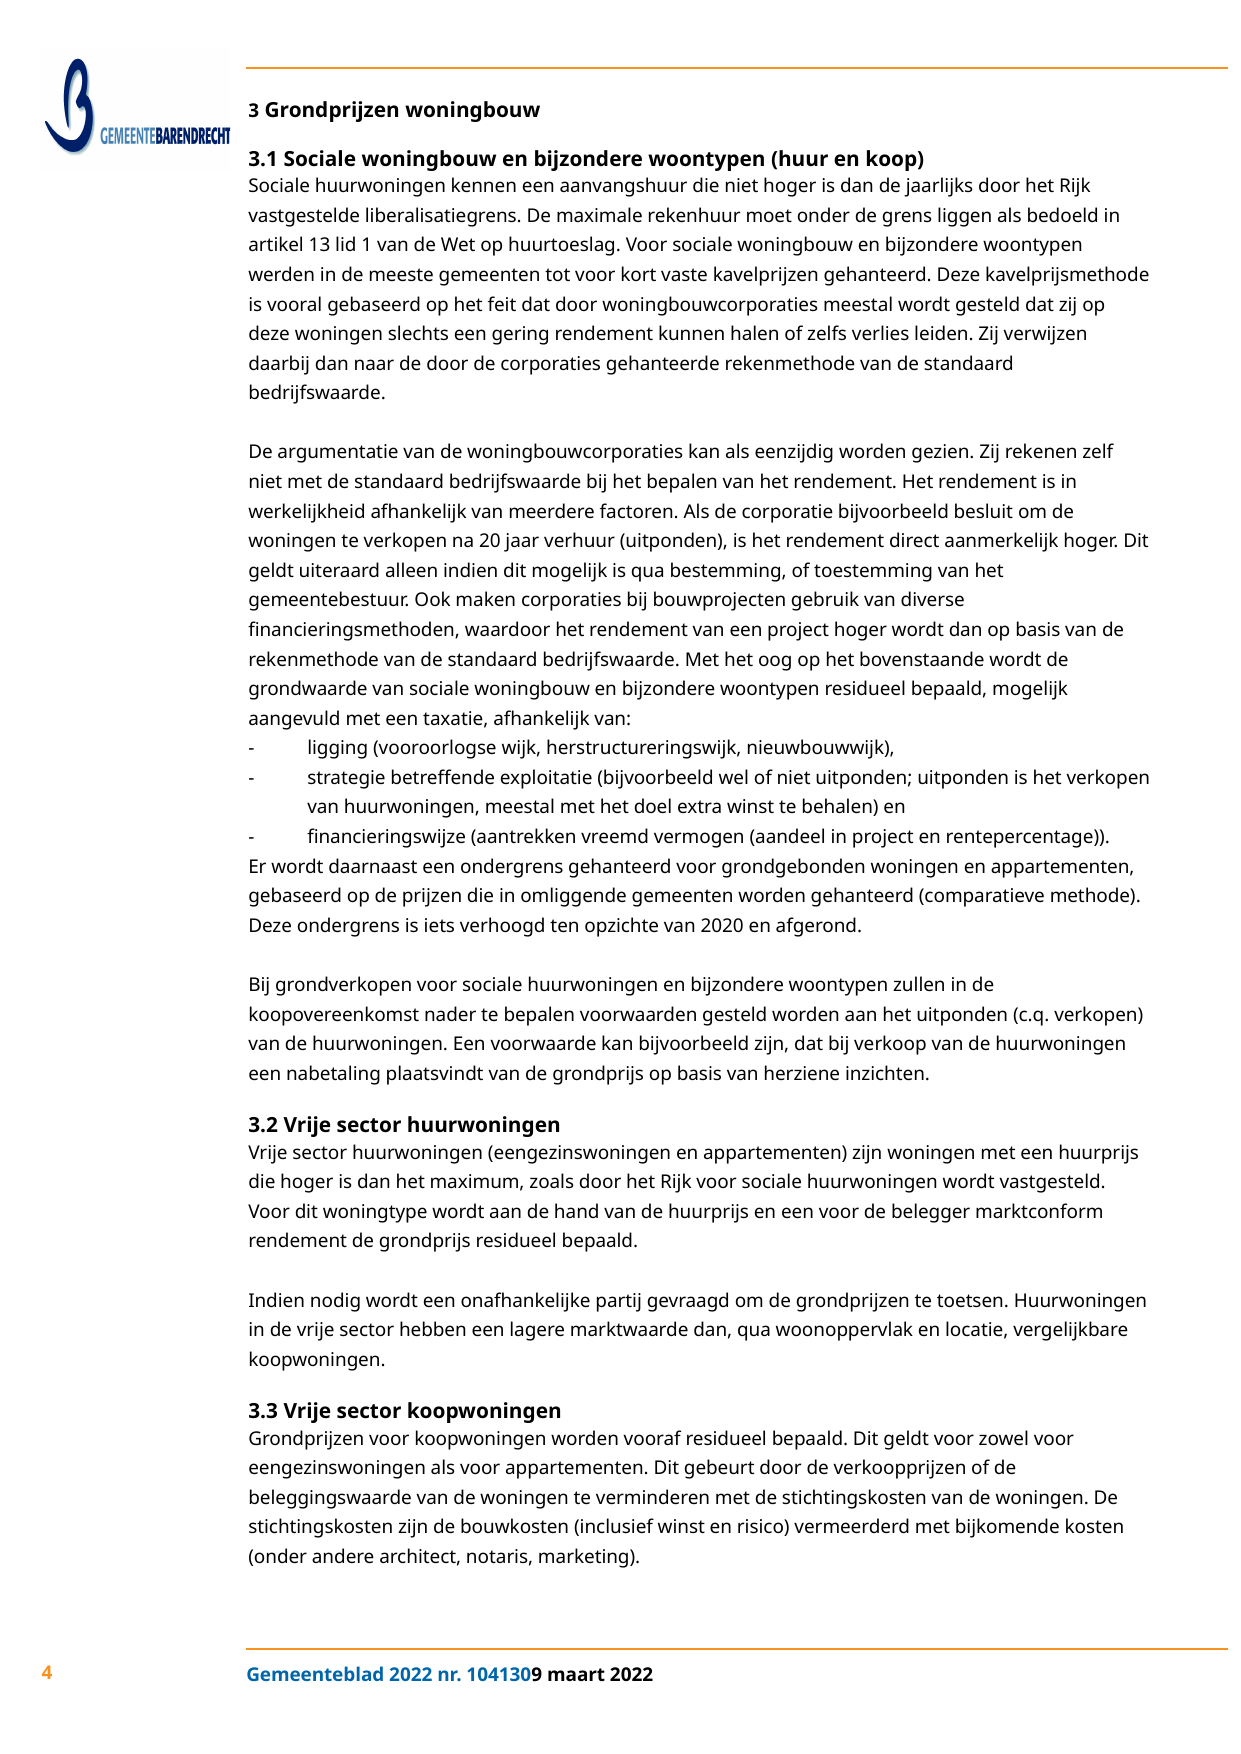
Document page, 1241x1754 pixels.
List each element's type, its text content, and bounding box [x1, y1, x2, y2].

text Er wordt daarnaast een ondergrens gehanteerd voor grondgebonden woningen en appartementen, gebaseerd op de prijzen die in omliggende gemeenten worden gehanteerd (comparatieve methode). Deze ondergrens is iets verhoogd ten opzichte van 2020 en afgerond. [248, 853, 1152, 938]
text 3.3 Vrije sector koopwoningen [248, 1396, 1152, 1425]
text Indien nodig wordt een onafhankelijke partij gevraagd om de grondprijzen te toetsen. Huurwoningen in de vrije sector hebben een lagere marktwaarde dan, qua woonoppervlak en locatie, vergelijkbare koopwoningen. [248, 1287, 1152, 1372]
text Vrije sector huurwoningen (eengezinswoningen en appartementen) zijn woningen met een huurprijs die hoger is dan het maximum, zoals door het Rijk voor sociale huurwoningen wordt vastgesteld. Voor dit woningtype wordt aan de hand van de huurprijs en een voor de belegger marktconform rendement de grondprijs residueel bepaald. [248, 1139, 1152, 1253]
text 3.2 Vrije sector huurwoningen [248, 1110, 1152, 1139]
text Sociale huurwoningen kennen een aanvangshuur die niet hoger is dan de jaarlijks door het Rijk vastgestelde liberalisatiegrens. De maximale rekenhuur moet onder de grens liggen als bedoeld in artikel 13 lid 1 van de Wet op huurtoeslag. Voor sociale woningbouw en bijzondere woontypen werden in de meeste gemeenten tot voor kort vaste kavelprijzen gehanteerd. Deze kavelprijsmethode is vooral gebaseerd op het feit dat door woningbouwcorporaties meestal wordt gesteld dat zij op deze woningen slechts een gering rendement kunnen halen of zelfs verlies leiden. Zij verwijzen daarbij dan naar de door de corporaties gehanteerde rekenmethode van de standaard bedrijfswaarde. [248, 172, 1152, 405]
picture [41, 47, 231, 172]
text Grondprijzen voor koopwoningen worden vooraf residueel bepaald. Dit geldt voor zowel voor eengezinswoningen als voor appartementen. Dit gebeurt door de verkoopprijzen of de beleggingswaarde van de woningen te verminderen met de stichtingskosten van de woningen. De stichtingskosten zijn de bouwkosten (inclusief winst en risico) vermeerderd met bijkomende kosten (onder andere architect, notaris, marketing). [248, 1425, 1152, 1569]
text De argumentatie van de woningbouwcorporaties kan als eenzijdig worden gezien. Zij rekenen zelf niet met de standaard bedrijfswaarde bij het bepalen van het rendement. Het rendement is in werkelijkheid afhankelijk van meerdere factoren. Als de corporatie bijvoorbeeld besluit om de woningen te verkopen na 20 jaar verhuur (uitponden), is het rendement direct aanmerkelijk hoger. Dit geldt uiteraard alleen indien dit mogelijk is qua bestemming, of toestemming van het gemeentebestuur. Ook maken corporaties bij bouwprojecten gebruik van diverse financieringsmethoden, waardoor het rendement van een project hoger wordt dan op basis van de rekenmethode van de standaard bedrijfswaarde. Met het oog op het bovenstaande wordt de grondwaarde van sociale woningbouw en bijzondere woontypen residueel bepaald, mogelijk aangevuld met een taxatie, afhankelijk van: [248, 439, 1152, 731]
text Bij grondverkopen voor sociale huurwoningen en bijzondere woontypen zullen in de koopovereenkomst nader te bepalen voorwaarden gesteld worden aan het uitponden (c.q. verkopen) van de huurwoningen. Een voorwaarde kan bijvoorbeeld zijn, dat bij verkoop van de huurwoningen een nabetaling plaatsvindt van de grondprijs op basis van herziene inzichten. [248, 971, 1152, 1086]
list financieringswijze (aantrekken vreemd vermogen (aandeel in project en rentepercentage)). [248, 823, 1152, 849]
list strategie betreffende exploitatie (bijvoorbeeld wel of niet uitponden; uitponden is het verkopen van huurwoningen, meestal met het doel extra winst te behalen) en [248, 764, 1152, 819]
text 3.1 Sociale woningbouw en bijzondere woontypen (huur en koop) [248, 144, 1152, 172]
text 3 Grondprijzen woningbouw [248, 95, 1152, 123]
list ligging (vooroorlogse wijk, herstructureringswijk, nieuwbouwwijk), [248, 734, 1152, 760]
